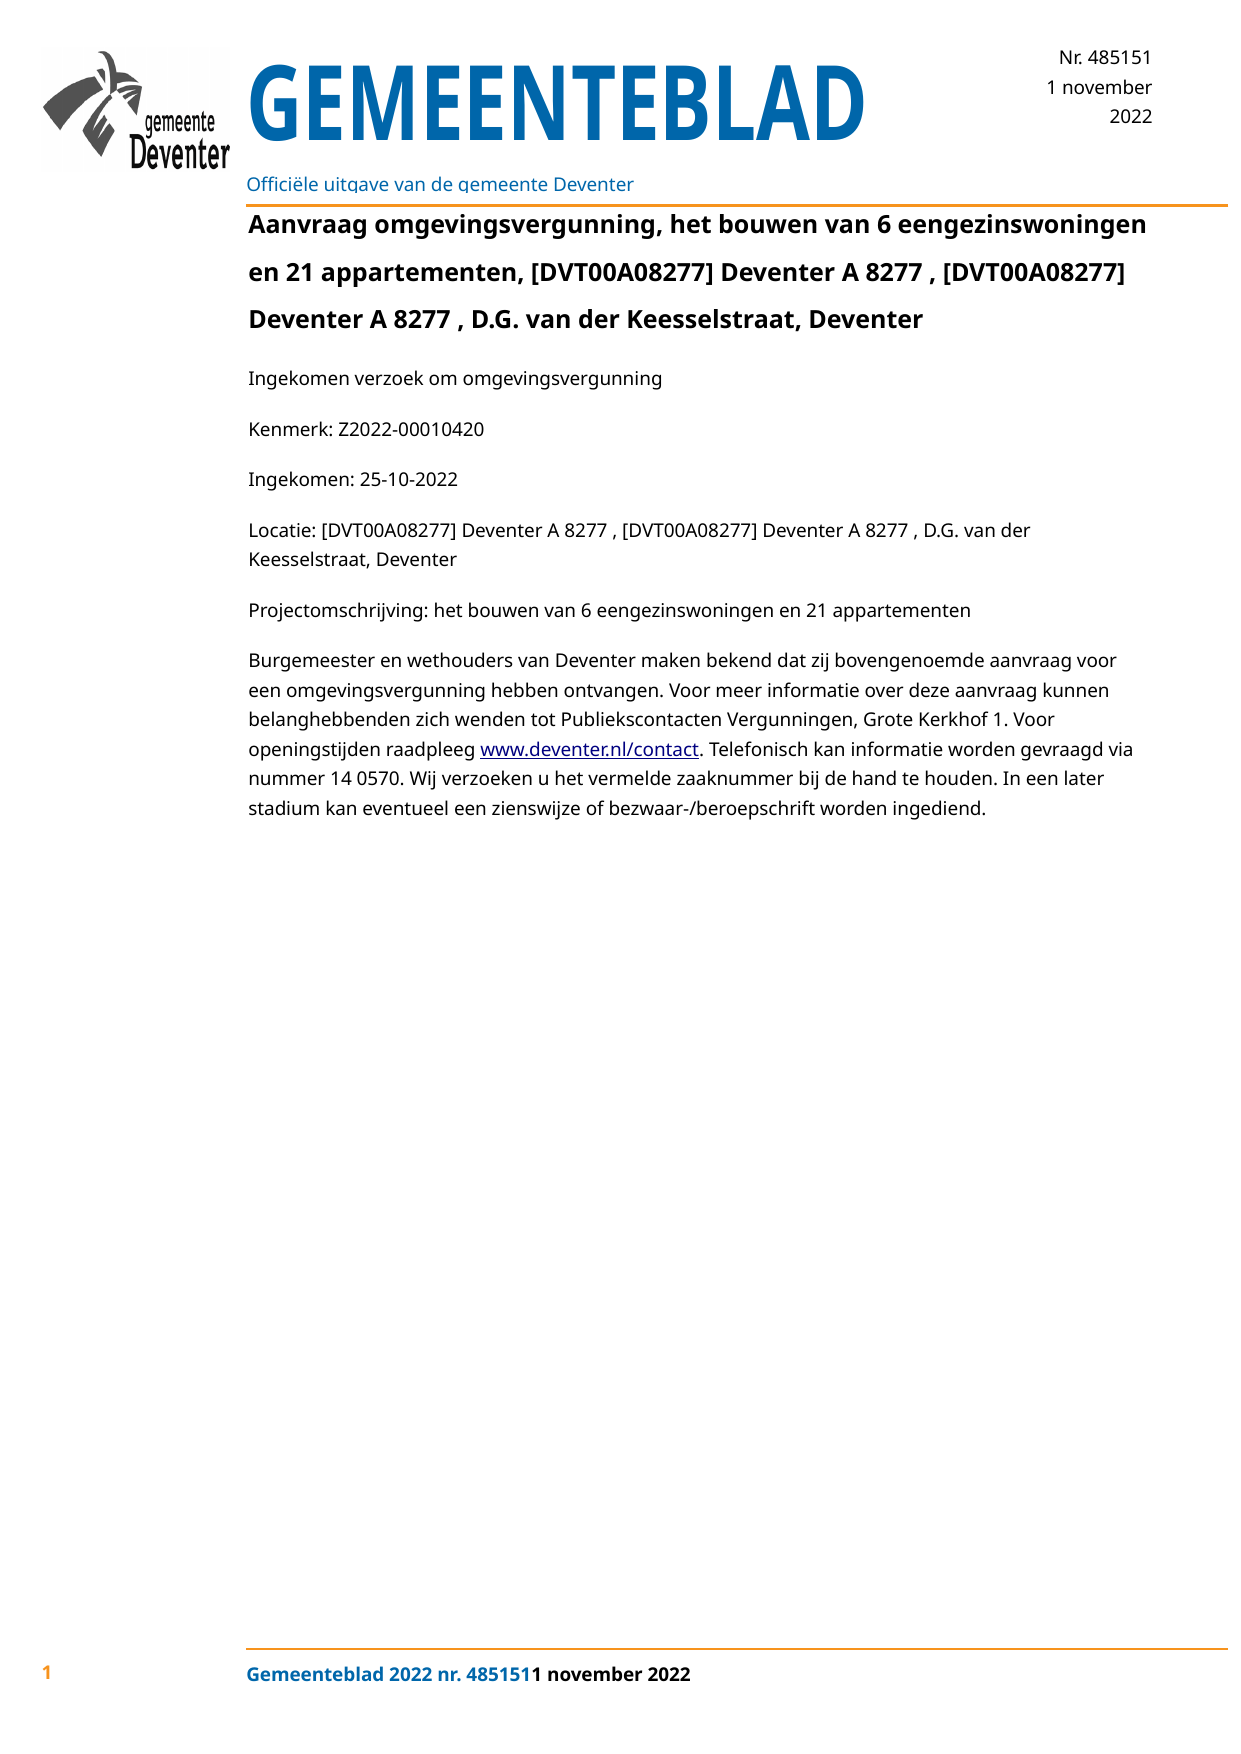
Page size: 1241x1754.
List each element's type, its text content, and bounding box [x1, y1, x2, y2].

text Ingekomen verzoek om omgevingsvergunning [248, 366, 1152, 391]
text Burgemeester en wethouders van Deventer maken bekend dat zij bovengenoemde aanvraag voor een omgevingsvergunning hebben ontvangen. Voor meer informatie over deze aanvraag kunnen belanghebbenden zich wenden tot Publiekscontacten Vergunningen, Grote Kerkhof 1. Voor openingstijden raadpleeg www.deventer.nl/contact. Telefonisch kan informatie worden gevraagd via nummer 14 0570. Wij verzoeken u het vermelde zaaknummer bij de hand te houden. In een later stadium kan eventueel een zienswijze of bezwaar-/beroepschrift worden ingediend. [248, 647, 1152, 821]
text Aanvraag omgevingsvergunning, het bouwen van 6 eengezinswoningen en 21 appartementen, [DVT00A08277] Deventer A 8277 , [DVT00A08277] Deventer A 8277 , D.G. van der Keesselstraat, Deventer [248, 207, 1152, 336]
picture [41, 47, 231, 172]
text Kenmerk: Z2022-00010420 [248, 416, 1152, 442]
text Projectomschrijving: het bouwen van 6 eengezinswoningen en 21 appartementen [248, 597, 1152, 622]
text Locatie: [DVT00A08277] Deventer A 8277 , [DVT00A08277] Deventer A 8277 , D.G. van der Keesselstraat, Deventer [248, 517, 1152, 572]
text Ingekomen: 25-10-2022 [248, 466, 1152, 492]
